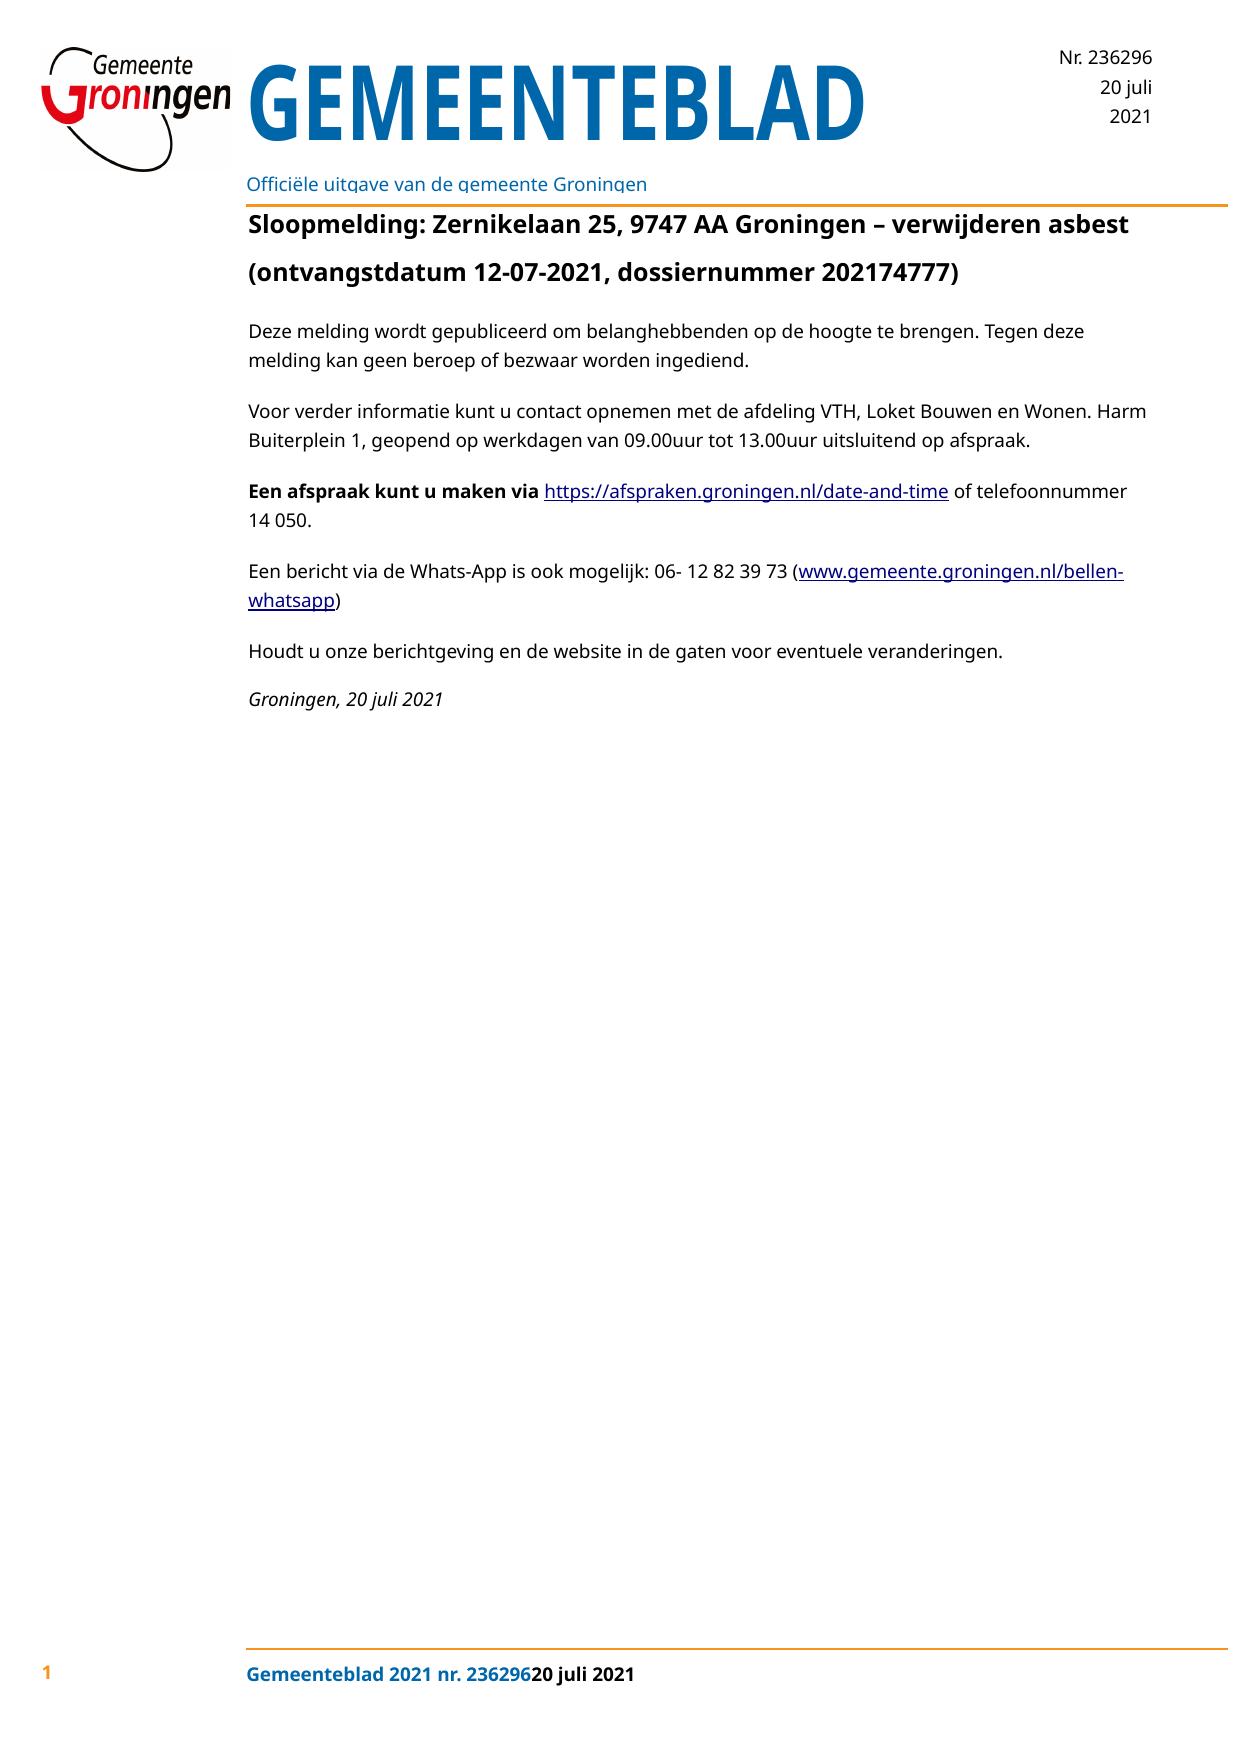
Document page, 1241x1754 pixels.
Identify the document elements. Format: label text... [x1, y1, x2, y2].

text Sloopmelding: Zernikelaan 25, 9747 AA Groningen – verwijderen asbest (ontvangstdatum 12-07-2021, dossiernummer 202174777) [248, 207, 1152, 288]
text Groningen, 20 juli 2021 [248, 686, 1152, 711]
text Deze melding wordt gepubliceerd om belanghebbenden op de hoogte te brengen. Tegen deze melding kan geen beroep of bezwaar worden ingediend. [248, 318, 1152, 373]
text Een bericht via de Whats-App is ook mogelijk: 06- 12 82 39 73 (www.gemeente.groningen.nl/bellen-whatsapp) [248, 558, 1152, 613]
text Voor verder informatie kunt u contact opnemen met de afdeling VTH, Loket Bouwen en Wonen. Harm Buiterplein 1, geopend op werkdagen van 09.00uur tot 13.00uur uitsluitend op afspraak. [248, 398, 1152, 453]
text Houdt u onze berichtgeving en de website in de gaten voor eventuele veranderingen. [248, 638, 1152, 664]
picture [41, 47, 231, 172]
text Een afspraak kunt u maken via https://afspraken.groningen.nl/date-and-time of telefoonnummer 14 050. [248, 478, 1152, 533]
